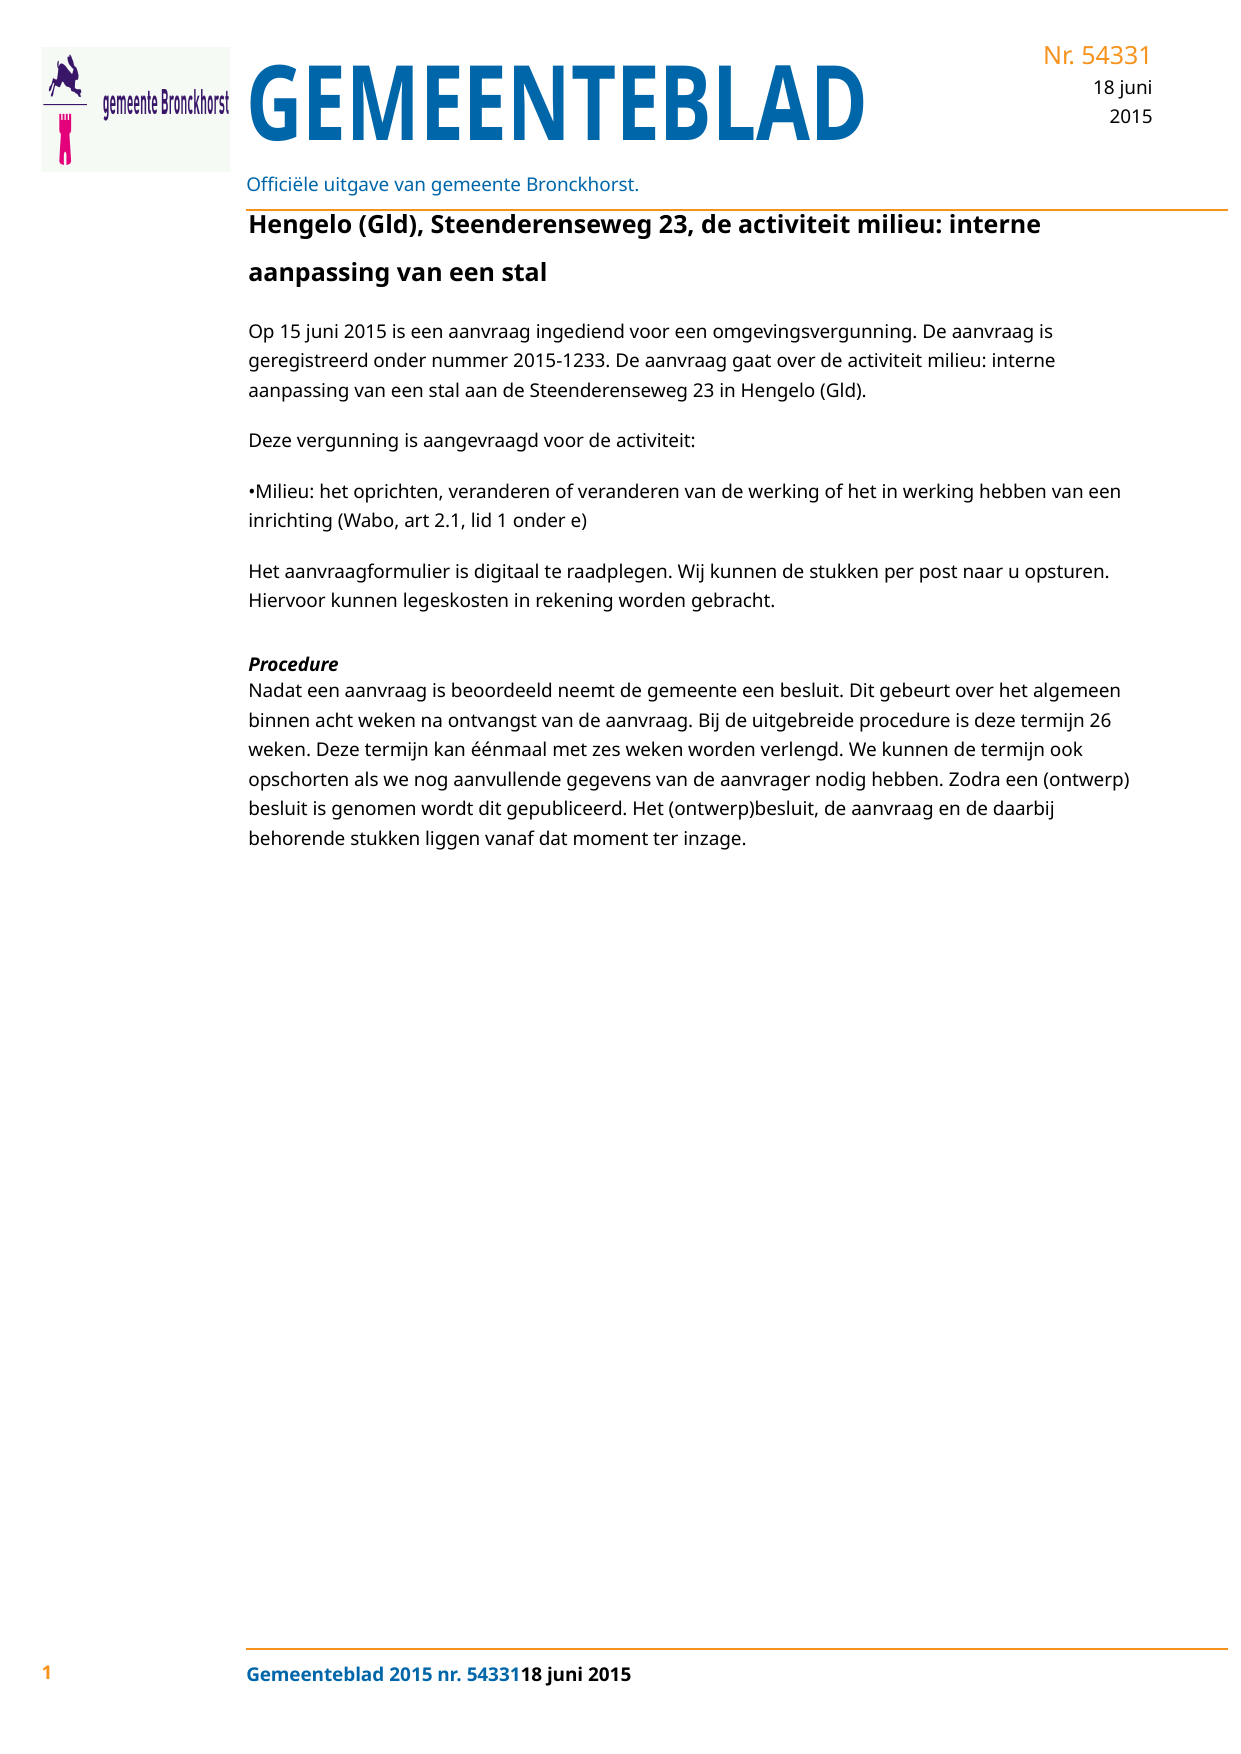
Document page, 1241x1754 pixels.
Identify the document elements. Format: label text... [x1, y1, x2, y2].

text Het aanvraagformulier is digitaal te raadplegen. Wij kunnen de stukken per post naar u opsturen. Hiervoor kunnen legeskosten in rekening worden gebracht. [248, 558, 1152, 613]
text Nadat een aanvraag is beoordeeld neemt de gemeente een besluit. Dit gebeurt over het algemeen binnen acht weken na ontvangst van de aanvraag. Bij de uitgebreide procedure is deze termijn 26 weken. Deze termijn kan éénmaal met zes weken worden verlengd. We kunnen de termijn ook opschorten als we nog aanvullende gegevens van de aanvrager nodig hebben. Zodra een (ontwerp) besluit is genomen wordt dit gepubliceerd. Het (ontwerp)besluit, de aanvraag en de daarbij behorende stukken liggen vanaf dat moment ter inzage. [248, 677, 1152, 851]
picture [41, 47, 231, 172]
text Procedure [248, 651, 1152, 677]
text Op 15 juni 2015 is een aanvraag ingediend voor een omgevingsvergunning. De aanvraag is geregistreerd onder nummer 2015-1233. De aanvraag gaat over de activiteit milieu: interne aanpassing van een stal aan de Steenderenseweg 23 in Hengelo (Gld). [248, 318, 1152, 403]
text Hengelo (Gld), Steenderenseweg 23, de activiteit milieu: interne aanpassing van een stal [248, 211, 1152, 288]
text •Milieu: het oprichten, veranderen of veranderen van de werking of het in werking hebben van een inrichting (Wabo, art 2.1, lid 1 onder e) [248, 478, 1152, 533]
text Deze vergunning is aangevraagd voor de activiteit: [248, 427, 1152, 453]
